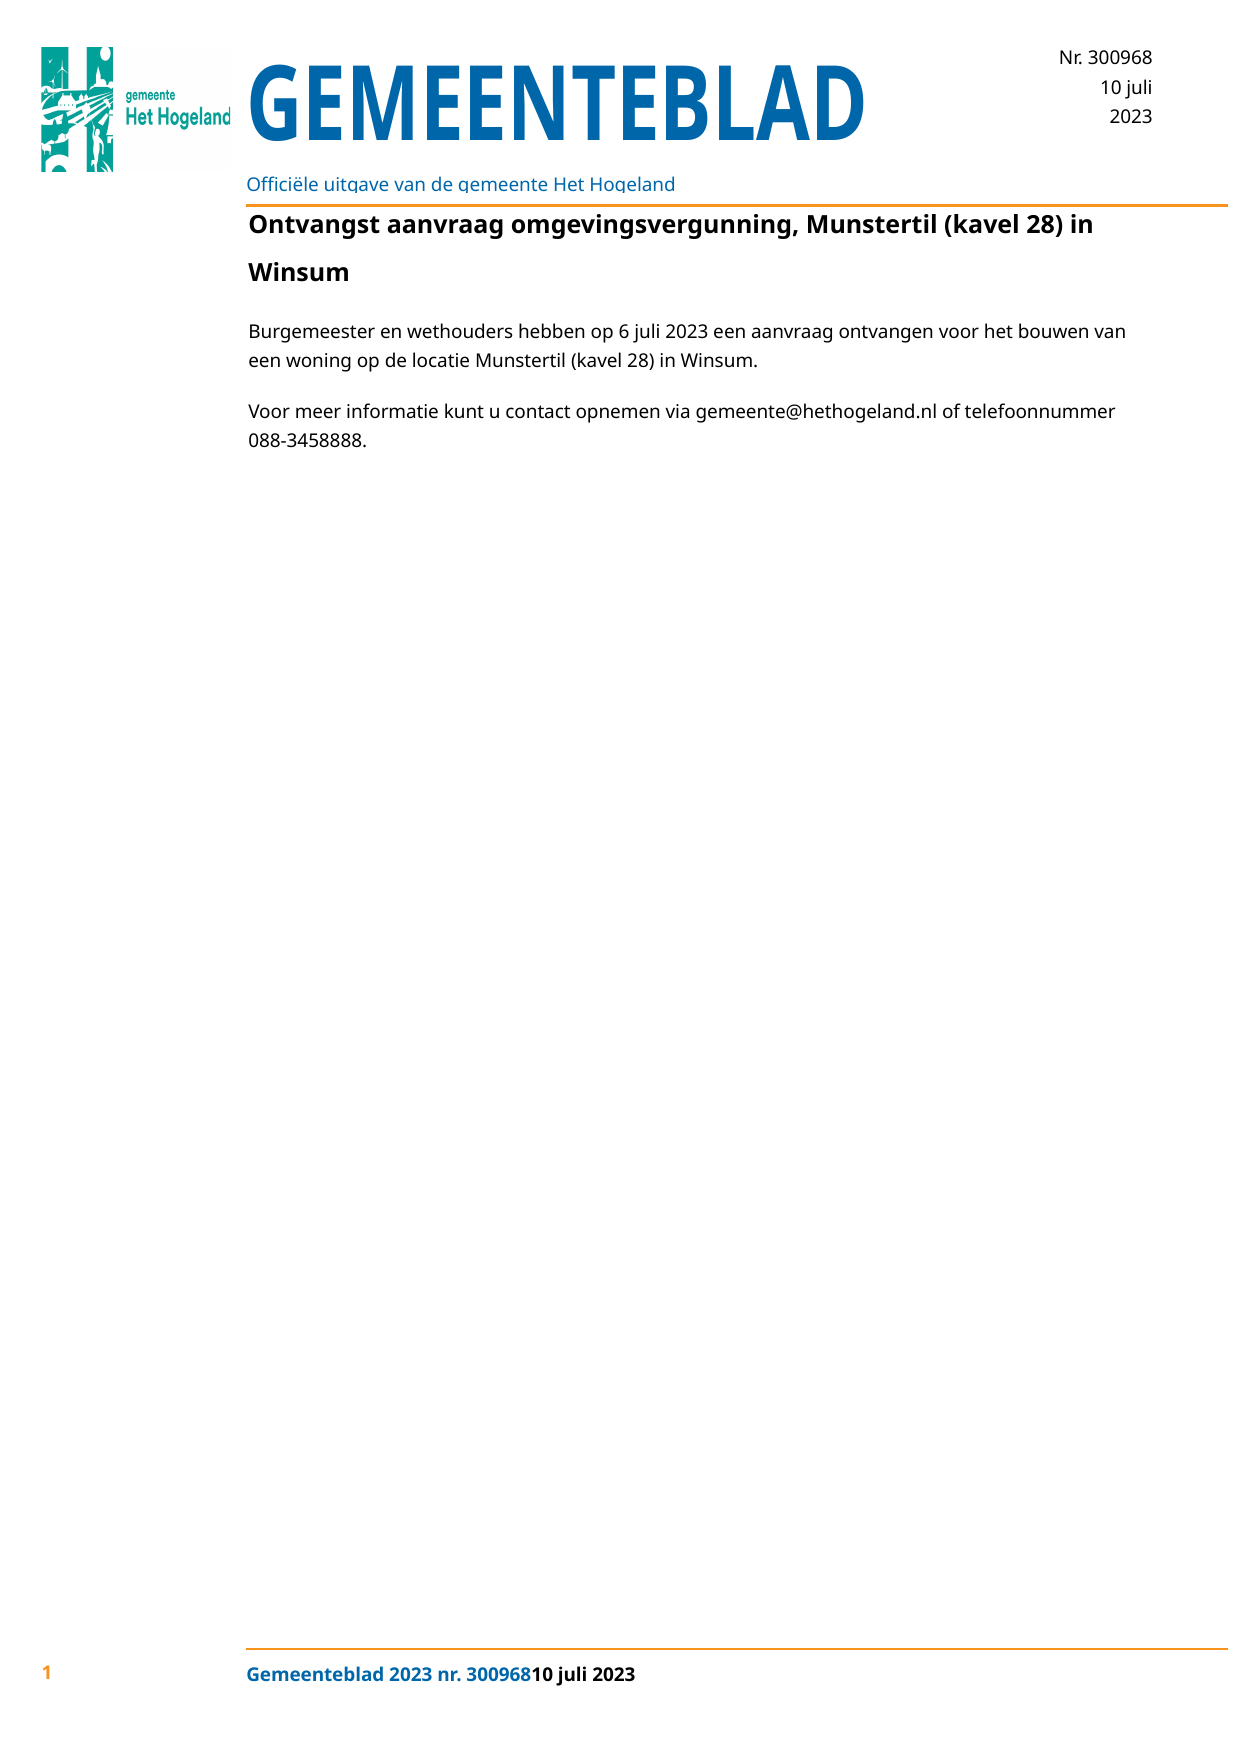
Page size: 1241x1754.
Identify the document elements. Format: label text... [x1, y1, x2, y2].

text Burgemeester en wethouders hebben op 6 juli 2023 een aanvraag ontvangen voor het bouwen van een woning op de locatie Munstertil (kavel 28) in Winsum. [248, 318, 1152, 373]
picture [41, 47, 231, 172]
text Voor meer informatie kunt u contact opnemen via gemeente@hethogeland.nl of telefoonnummer 088-3458888. [248, 398, 1152, 453]
text Ontvangst aanvraag omgevingsvergunning, Munstertil (kavel 28) in Winsum [248, 207, 1152, 288]
